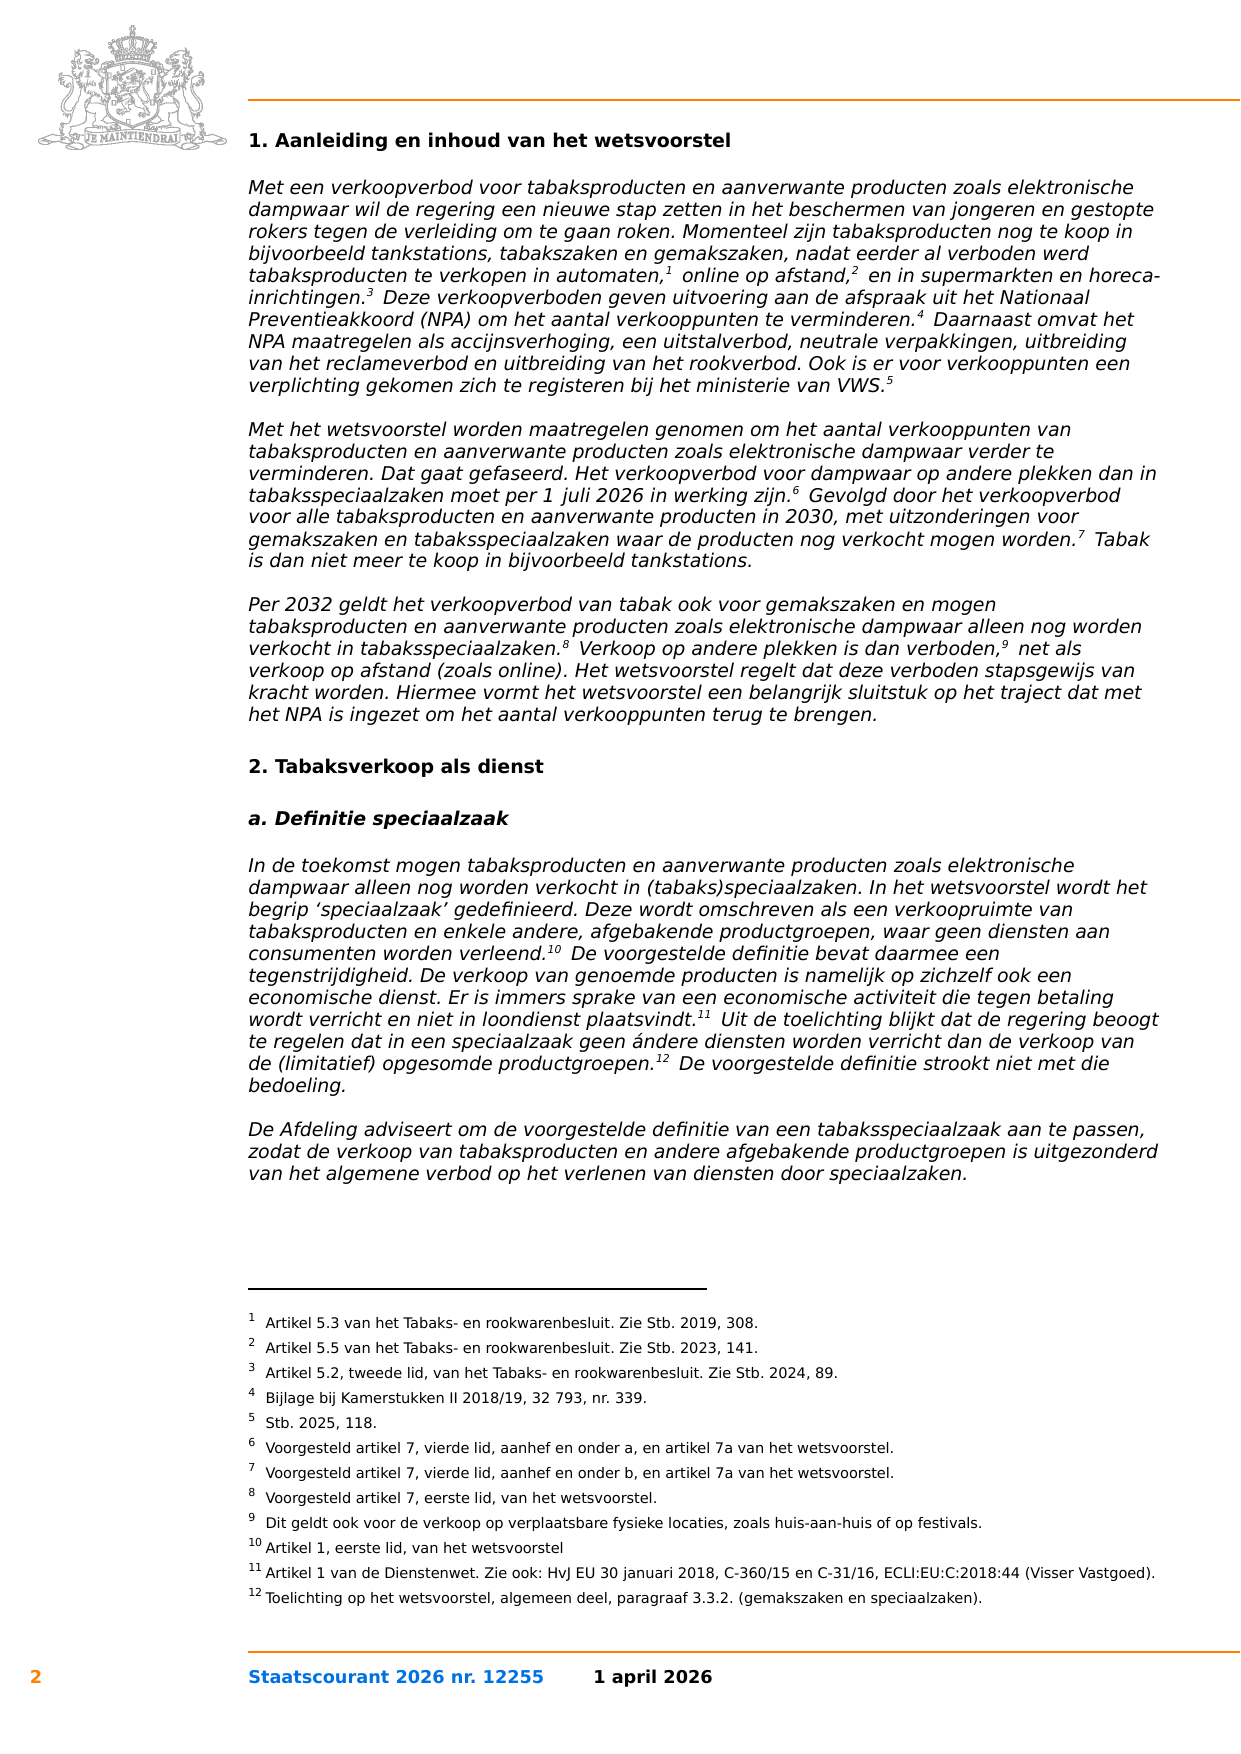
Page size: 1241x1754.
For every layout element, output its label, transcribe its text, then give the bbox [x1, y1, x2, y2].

subtitle 2. Tabaksverkoop als dienst [248, 756, 1163, 778]
subtitle a. Definitie speciaalzaak [248, 808, 1163, 830]
subtitle 1. Aanleiding en inhoud van het wetsvoorstel [248, 130, 1163, 152]
text Met een verkoopverbod voor tabaksproducten en aanverwante producten zoals elektronische dampwaar wil de regering een nieuwe stap zetten in het beschermen van jongeren en gestopte rokers tegen de verleiding om te gaan roken. Momenteel zijn tabaksproducten nog te koop in bijvoorbeeld tankstations, tabakszaken en gemakszaken, nadat eerder al verboden werd tabaksproducten te verkopen in automaten, online op afstand, en in supermarkten en horeca-inrichtingen. Deze verkoopverboden geven uitvoering aan de afspraak uit het Nationaal Preventieakkoord (NPA) om het aantal verkooppunten te verminderen. Daarnaast omvat het NPA maatregelen als accijnsverhoging, een uitstalverbod, neutrale verpakkingen, uitbreiding van het reclameverbod en uitbreiding van het rookverbod. Ook is er voor verkooppunten een verplichting gekomen zich te registeren bij het ministerie van VWS. [248, 177, 1163, 397]
text Artikel 1 van de Dienstenwet. Zie ook: HvJ EU 30 januari 2018, C‑360/15 en C‑31/16, ECLI:EU:C:2018:44 (Visser Vastgoed). [248, 1561, 1163, 1583]
text Per 2032 geldt het verkoopverbod van tabak ook voor gemakszaken en mogen tabaksproducten en aanverwante producten zoals elektronische dampwaar alleen nog worden verkocht in tabaksspeciaalzaken. Verkoop op andere plekken is dan verboden, net als verkoop op afstand (zoals online). Het wetsvoorstel regelt dat deze verboden stapsgewijs van kracht worden. Hiermee vormt het wetsvoorstel een belangrijk sluitstuk op het traject dat met het NPA is ingezet om het aantal verkooppunten terug te brengen. [248, 594, 1163, 726]
text Voorgesteld artikel 7, vierde lid, aanhef en onder b, en artikel 7a van het wetsvoorstel. [248, 1461, 1163, 1483]
text Dit geldt ook voor de verkoop op verplaatsbare fysieke locaties, zoals huis-aan-huis of op festivals. [248, 1511, 1163, 1533]
text De Afdeling adviseert om de voorgestelde definitie van een tabaksspeciaalzaak aan te passen, zodat de verkoop van tabaksproducten en andere afgebakende productgroepen is uitgezonderd van het algemene verbod op het verlenen van diensten door speciaalzaken. [248, 1119, 1163, 1185]
text Met het wetsvoorstel worden maatregelen genomen om het aantal verkooppunten van tabaksproducten en aanverwante producten zoals elektronische dampwaar verder te verminderen. Dat gaat gefaseerd. Het verkoopverbod voor dampwaar op andere plekken dan in tabaksspeciaalzaken moet per 1 juli 2026 in werking zijn. Gevolgd door het verkoopverbod voor alle tabaksproducten en aanverwante producten in 2030, met uitzonderingen voor gemakszaken en tabaksspeciaalzaken waar de producten nog verkocht mogen worden. Tabak is dan niet meer te koop in bijvoorbeeld tankstations. [248, 418, 1163, 572]
text Voorgesteld artikel 7, eerste lid, van het wetsvoorstel. [248, 1486, 1163, 1508]
text Artikel 5.3 van het Tabaks- en rookwarenbesluit. Zie Stb. 2019, 308. [248, 1311, 1163, 1333]
text Artikel 5.2, tweede lid, van het Tabaks- en rookwarenbesluit. Zie Stb. 2024, 89. [248, 1361, 1163, 1383]
text Artikel 5.5 van het Tabaks- en rookwarenbesluit. Zie Stb. 2023, 141. [248, 1336, 1163, 1358]
text Bijlage bij Kamerstukken II 2018/19, 32 793, nr. 339. [248, 1386, 1163, 1408]
picture [38, 25, 227, 150]
text Toelichting op het wetsvoorstel, algemeen deel, paragraaf 3.3.2. (gemakszaken en speciaalzaken). [248, 1586, 1163, 1608]
text Artikel 1, eerste lid, van het wetsvoorstel [248, 1536, 1163, 1558]
text Stb. 2025, 118. [248, 1411, 1163, 1433]
text In de toekomst mogen tabaksproducten en aanverwante producten zoals elektronische dampwaar alleen nog worden verkocht in (tabaks)speciaalzaken. In het wetsvoorstel wordt het begrip ‘speciaalzaak’ gedefinieerd. Deze wordt omschreven als een verkoopruimte van tabaksproducten en enkele andere, afgebakende productgroepen, waar geen diensten aan consumenten worden verleend. De voorgestelde definitie bevat daarmee een tegenstrijdigheid. De verkoop van genoemde producten is namelijk op zichzelf ook een economische dienst. Er is immers sprake van een economische activiteit die tegen betaling wordt verricht en niet in loondienst plaatsvindt. Uit de toelichting blijkt dat de regering beoogt te regelen dat in een speciaalzaak geen ándere diensten worden verricht dan de verkoop van de (limitatief) opgesomde productgroepen. De voorgestelde definitie strookt niet met die bedoeling. [248, 855, 1163, 1097]
text Voorgesteld artikel 7, vierde lid, aanhef en onder a, en artikel 7a van het wetsvoorstel. [248, 1436, 1163, 1458]
